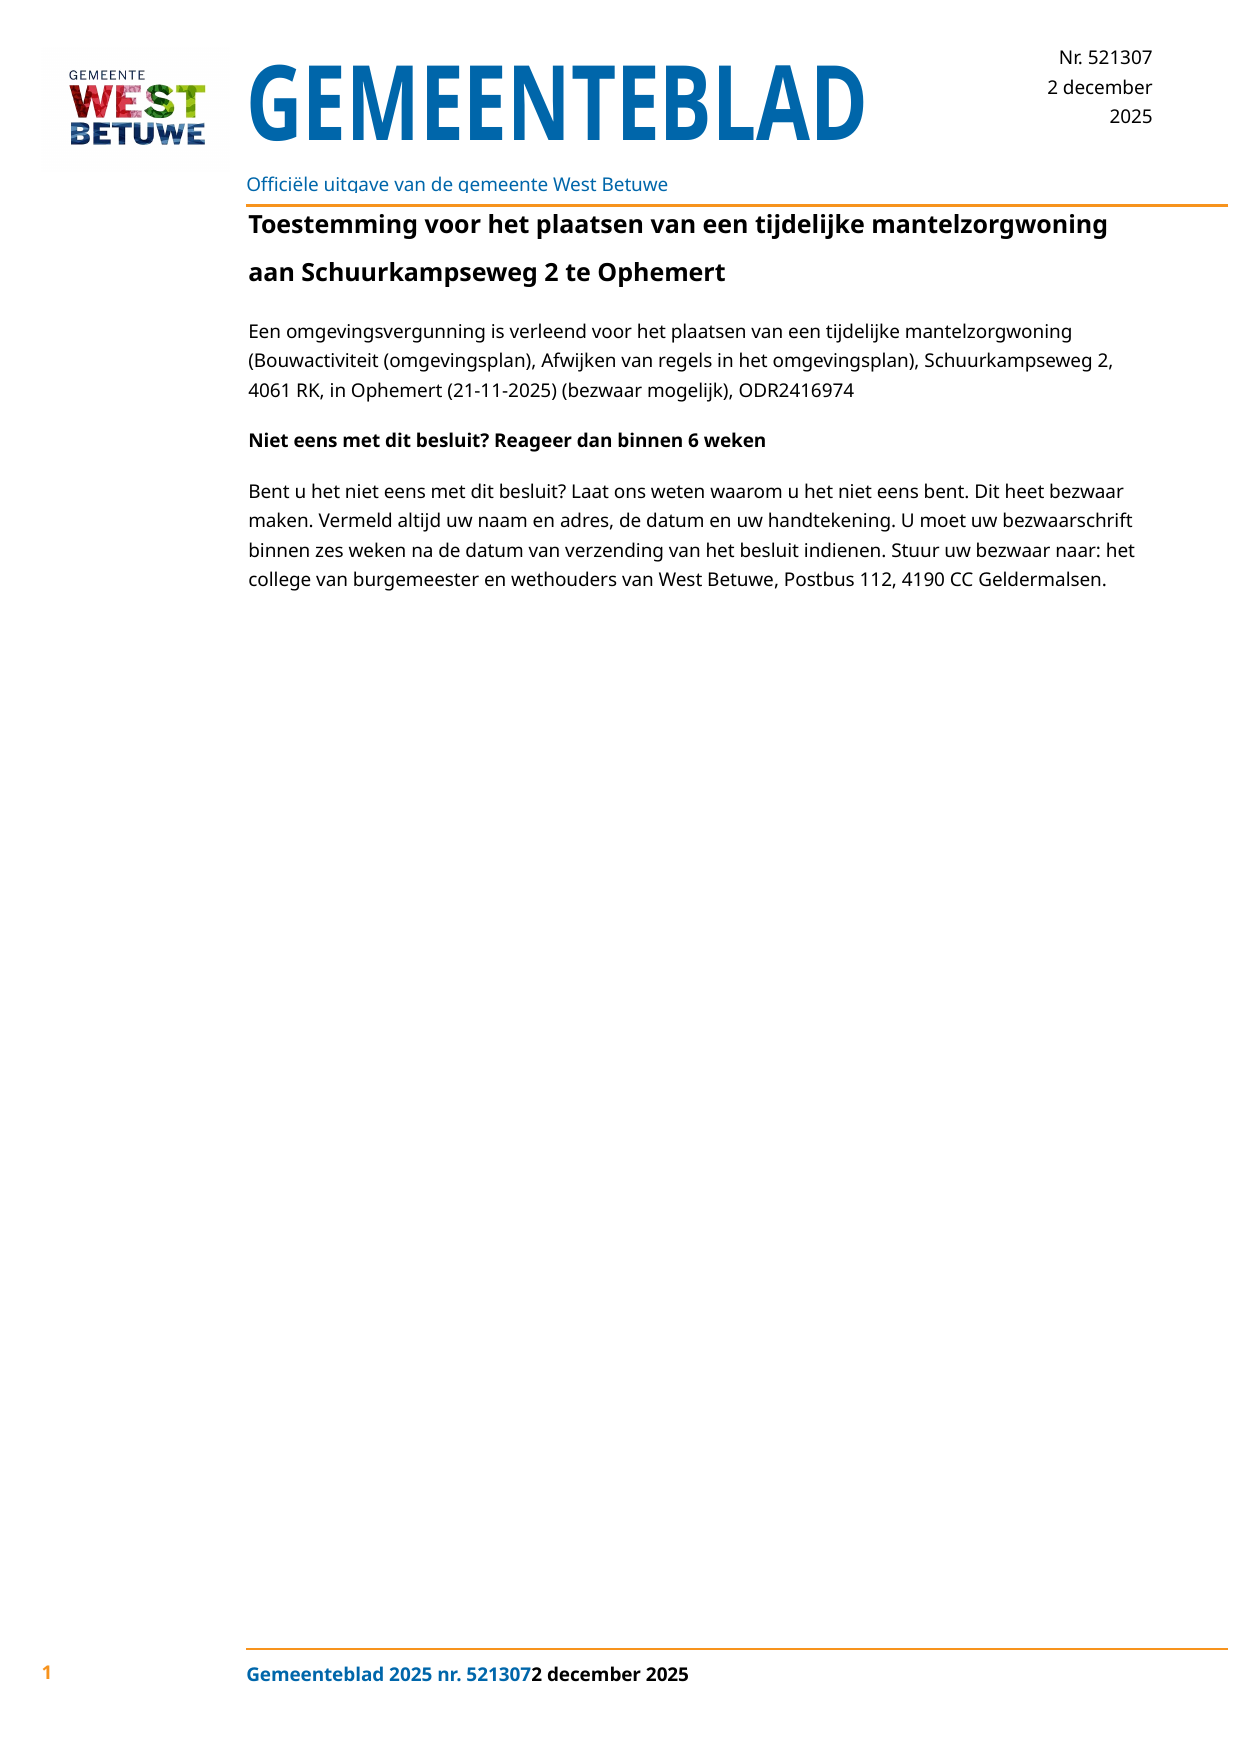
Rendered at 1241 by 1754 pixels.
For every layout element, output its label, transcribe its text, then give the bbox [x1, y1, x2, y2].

text Bent u het niet eens met dit besluit? Laat ons weten waarom u het niet eens bent. Dit heet bezwaar maken. Vermeld altijd uw naam en adres, de datum en uw handtekening. U moet uw bezwaarschrift binnen zes weken na de datum van verzending van het besluit indienen. Stuur uw bezwaar naar: het college van burgemeester en wethouders van West Betuwe, Postbus 112, 4190 CC Geldermalsen. [248, 478, 1152, 592]
text Een omgevingsvergunning is verleend voor het plaatsen van een tijdelijke mantelzorgwoning (Bouwactiviteit (omgevingsplan), Afwijken van regels in het omgevingsplan), Schuurkampseweg 2, 4061 RK, in Ophemert (21-11-2025) (bezwaar mogelijk), ODR2416974 [248, 318, 1152, 403]
text Niet eens met dit besluit? Reageer dan binnen 6 weken [248, 427, 1152, 453]
picture [41, 47, 231, 172]
text Toestemming voor het plaatsen van een tijdelijke mantelzorgwoning aan Schuurkampseweg 2 te Ophemert [248, 207, 1152, 288]
